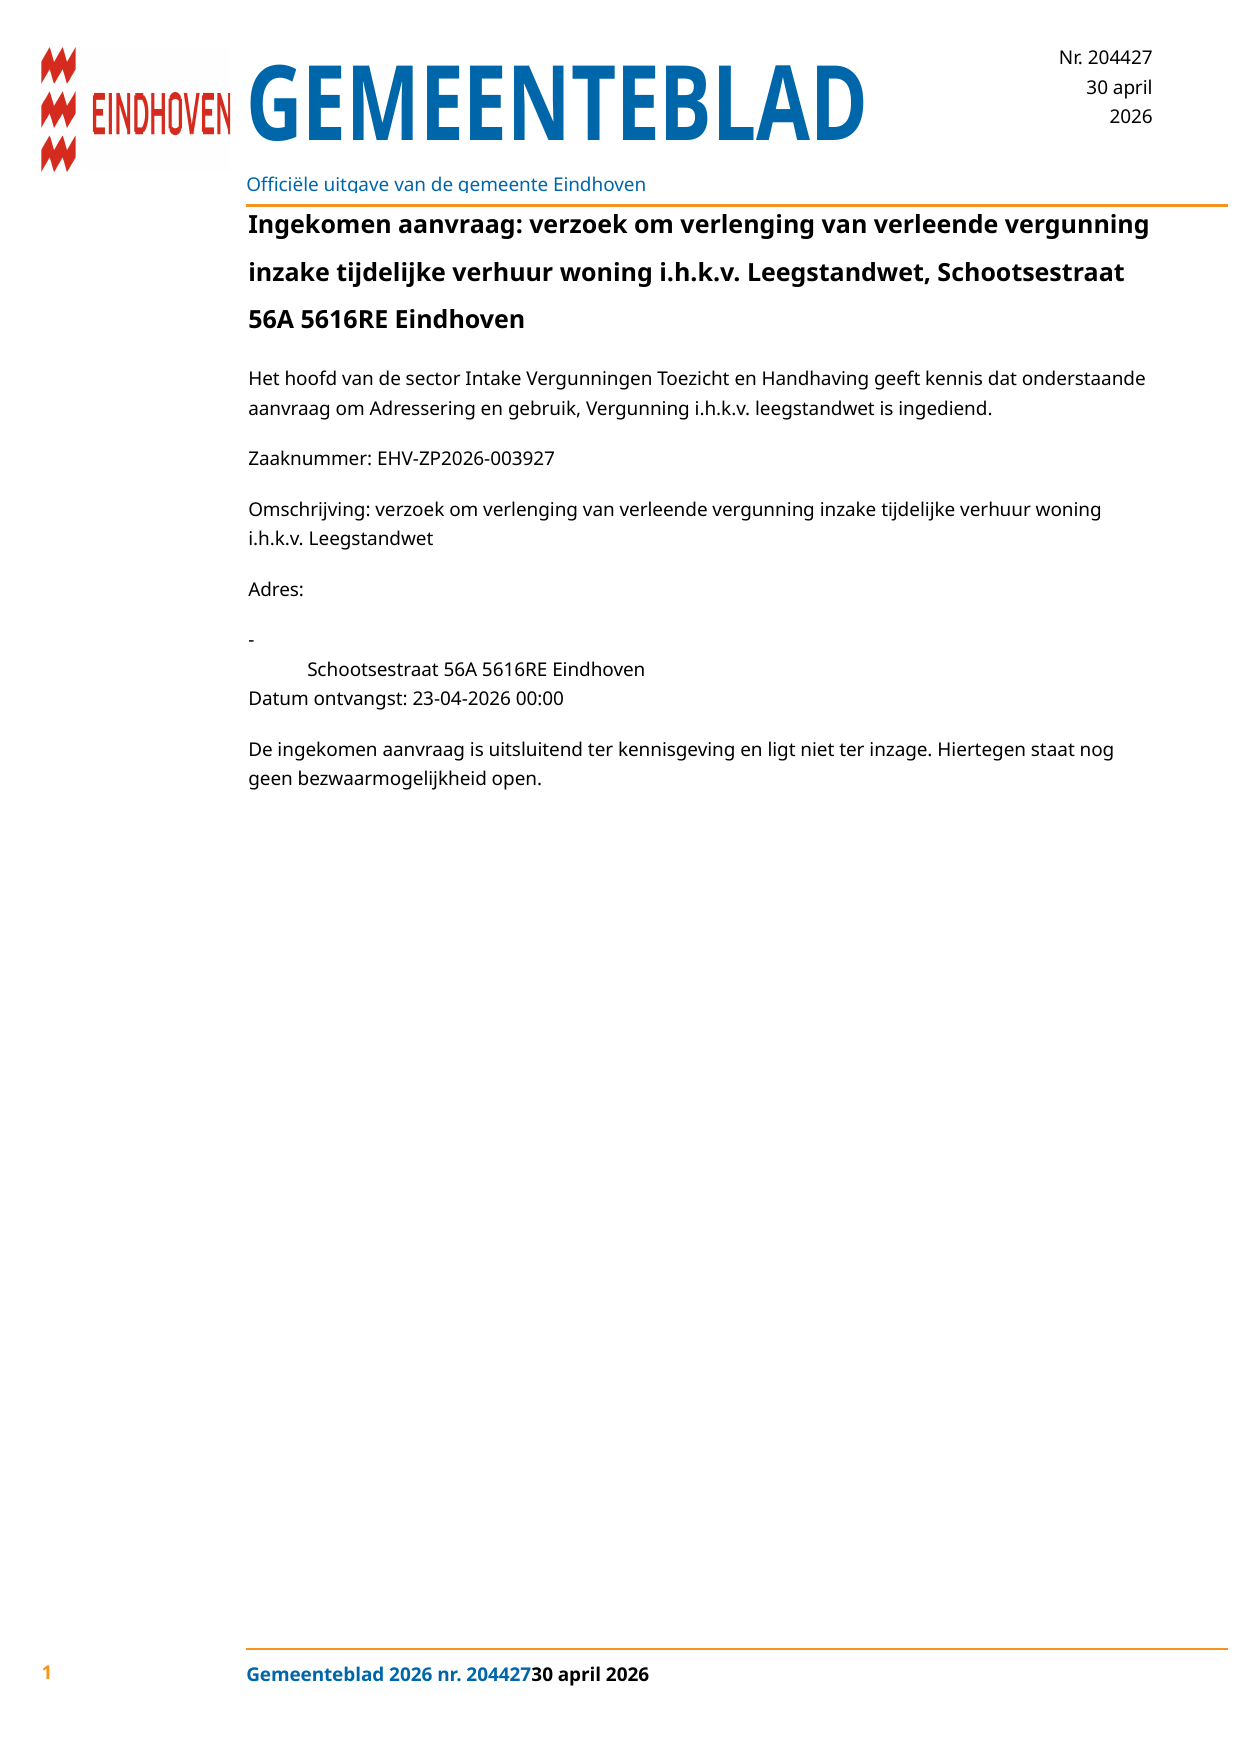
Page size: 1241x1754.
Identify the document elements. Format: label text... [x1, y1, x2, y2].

text Omschrijving: verzoek om verlenging van verleende vergunning inzake tijdelijke verhuur woning i.h.k.v. Leegstandwet [248, 496, 1152, 551]
text Datum ontvangst: 23-04-2026 00:00 [248, 686, 1152, 711]
picture [41, 47, 231, 172]
text De ingekomen aanvraag is uitsluitend ter kennisgeving en ligt niet ter inzage. Hiertegen staat nog geen bezwaarmogelijkheid open. [248, 736, 1152, 791]
list Schootsestraat 56A 5616RE Eindhoven [248, 656, 1152, 682]
text Adres: [248, 576, 1152, 602]
text Het hoofd van de sector Intake Vergunningen Toezicht en Handhaving geeft kennis dat onderstaande aanvraag om Adressering en gebruik, Vergunning i.h.k.v. leegstandwet is ingediend. [248, 366, 1152, 421]
text Ingekomen aanvraag: verzoek om verlenging van verleende vergunning inzake tijdelijke verhuur woning i.h.k.v. Leegstandwet, Schootsestraat 56A 5616RE Eindhoven [248, 207, 1152, 336]
text Zaaknummer: EHV-ZP2026-003927 [248, 446, 1152, 471]
